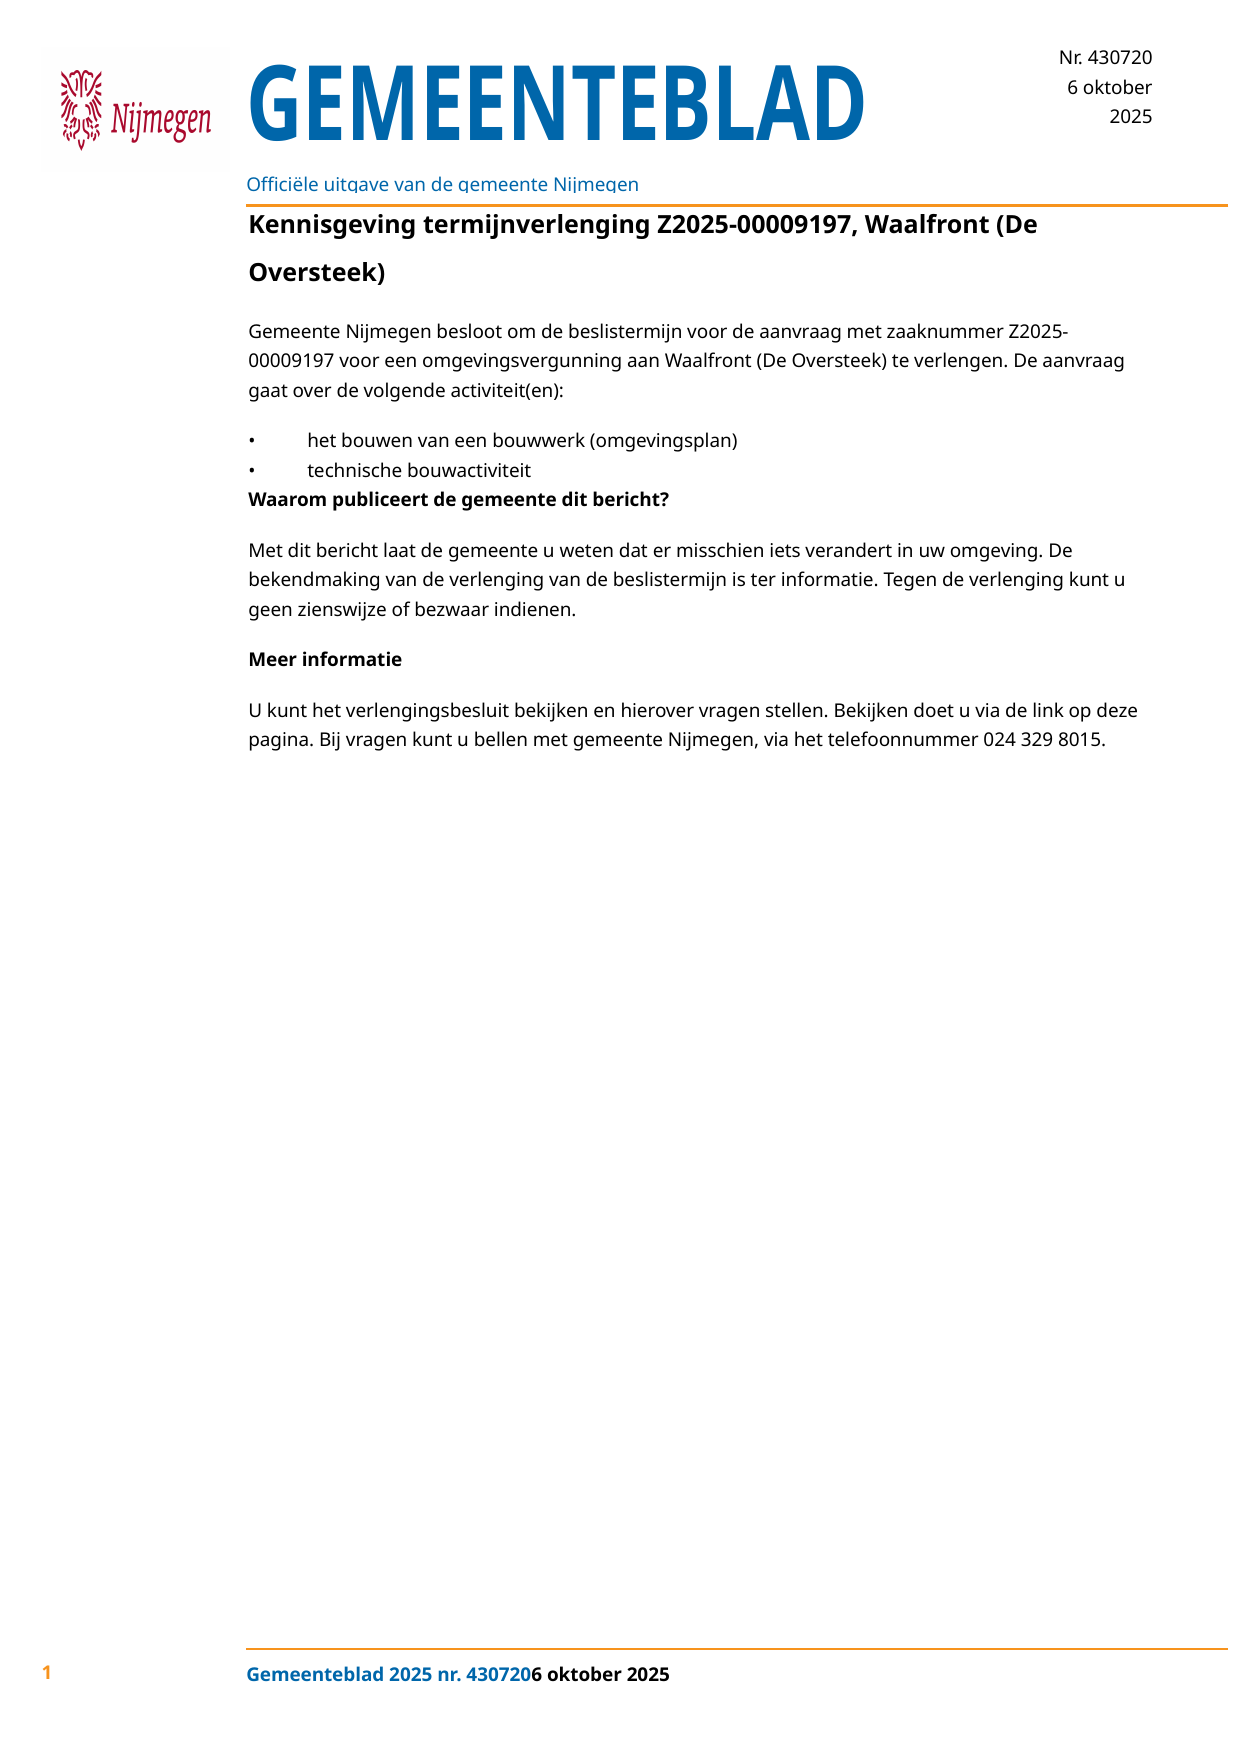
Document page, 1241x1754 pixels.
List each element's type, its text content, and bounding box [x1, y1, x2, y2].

text Meer informatie [248, 647, 1152, 672]
text Gemeente Nijmegen besloot om de beslistermijn voor de aanvraag met zaaknummer Z2025-00009197 voor een omgevingsvergunning aan Waalfront (De Oversteek) te verlengen. De aanvraag gaat over de volgende activiteit(en): [248, 318, 1152, 403]
list het bouwen van een bouwwerk (omgevingsplan) [248, 427, 1152, 453]
text Waarom publiceert de gemeente dit bericht? [248, 487, 1152, 512]
text U kunt het verlengingsbesluit bekijken en hierover vragen stellen. Bekijken doet u via de link op deze pagina. Bij vragen kunt u bellen met gemeente Nijmegen, via het telefoonnummer 024 329 8015. [248, 697, 1152, 752]
text Met dit bericht laat de gemeente u weten dat er misschien iets verandert in uw omgeving. De bekendmaking van de verlenging van de beslistermijn is ter informatie. Tegen de verlenging kunt u geen zienswijze of bezwaar indienen. [248, 537, 1152, 622]
list technische bouwactiviteit [248, 457, 1152, 483]
picture [41, 47, 231, 172]
text Kennisgeving termijnverlenging Z2025-00009197, Waalfront (De Oversteek) [248, 207, 1152, 288]
